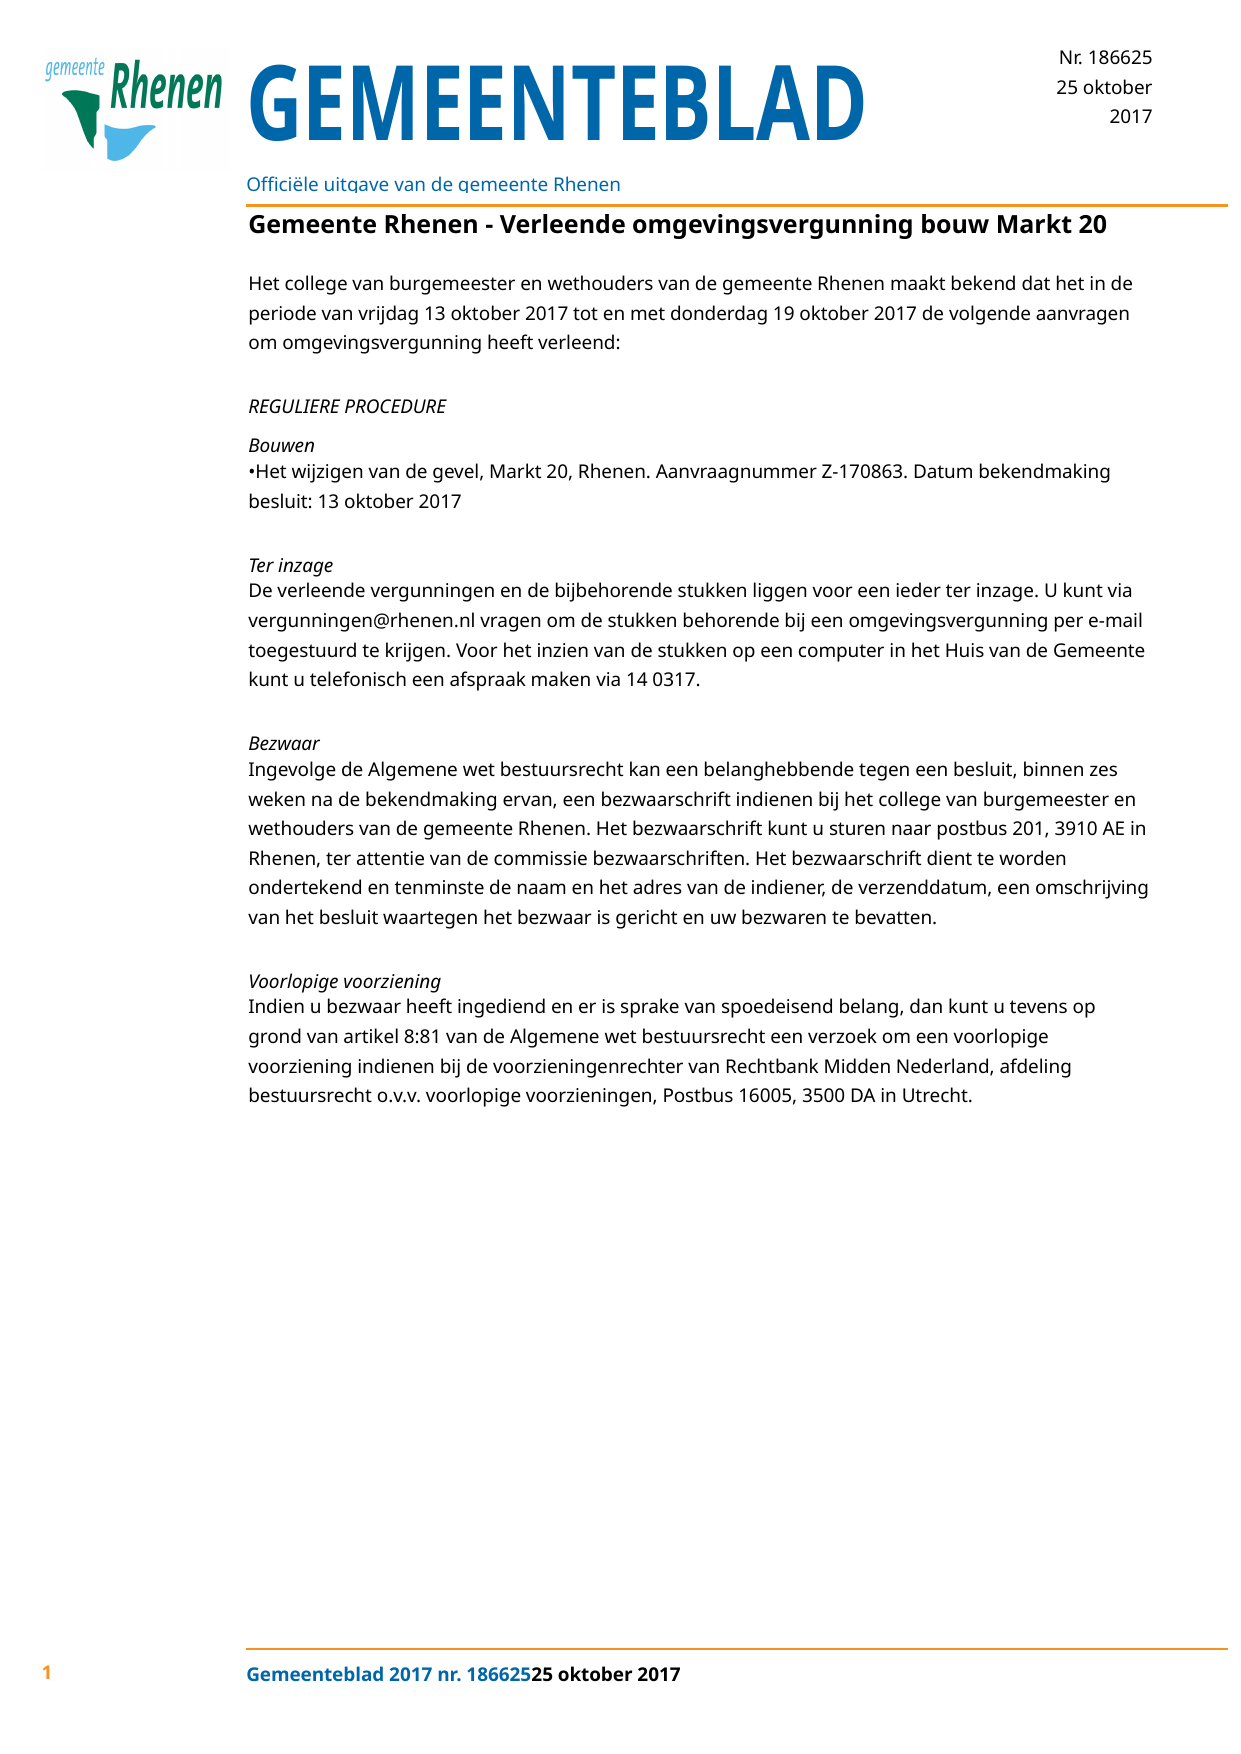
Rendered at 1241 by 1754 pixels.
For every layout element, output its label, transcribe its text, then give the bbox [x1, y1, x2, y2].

text •Het wijzigen van de gevel, Markt 20, Rhenen. Aanvraagnummer Z-170863. Datum bekendmaking besluit: 13 oktober 2017 [248, 458, 1152, 514]
text Ter inzage [248, 552, 1152, 578]
picture [41, 47, 231, 172]
text REGULIERE PROCEDURE [248, 393, 1152, 419]
text Indien u bezwaar heeft ingediend en er is sprake van spoedeisend belang, dan kunt u tevens op grond van artikel 8:81 van de Algemene wet bestuursrecht een verzoek om een voorlopige voorziening indienen bij de voorzieningenrechter van Rechtbank Midden Nederland, afdeling bestuursrecht o.v.v. voorlopige voorzieningen, Postbus 16005, 3500 DA in Utrecht. [248, 994, 1152, 1108]
text Het college van burgemeester en wethouders van de gemeente Rhenen maakt bekend dat het in de periode van vrijdag 13 oktober 2017 tot en met donderdag 19 oktober 2017 de volgende aanvragen om omgevingsvergunning heeft verleend: [248, 270, 1152, 355]
text Bouwen [248, 433, 1152, 458]
text Gemeente Rhenen - Verleende omgevingsvergunning bouw Markt 20 [248, 207, 1152, 241]
text Voorlopige voorziening [248, 968, 1152, 994]
text Bezwaar [248, 730, 1152, 756]
text De verleende vergunningen en de bijbehorende stukken liggen voor een ieder ter inzage. U kunt via vergunningen@rhenen.nl vragen om de stukken behorende bij een omgevingsvergunning per e-mail toegestuurd te krijgen. Voor het inzien van de stukken op een computer in het Huis van de Gemeente kunt u telefonisch een afspraak maken via 14 0317. [248, 578, 1152, 692]
text Ingevolge de Algemene wet bestuursrecht kan een belanghebbende tegen een besluit, binnen zes weken na de bekendmaking ervan, een bezwaarschrift indienen bij het college van burgemeester en wethouders van de gemeente Rhenen. Het bezwaarschrift kunt u sturen naar postbus 201, 3910 AE in Rhenen, ter attentie van de commissie bezwaarschriften. Het bezwaarschrift dient te worden ondertekend en tenminste de naam en het adres van de indiener, de verzenddatum, een omschrijving van het besluit waartegen het bezwaar is gericht en uw bezwaren te bevatten. [248, 756, 1152, 930]
